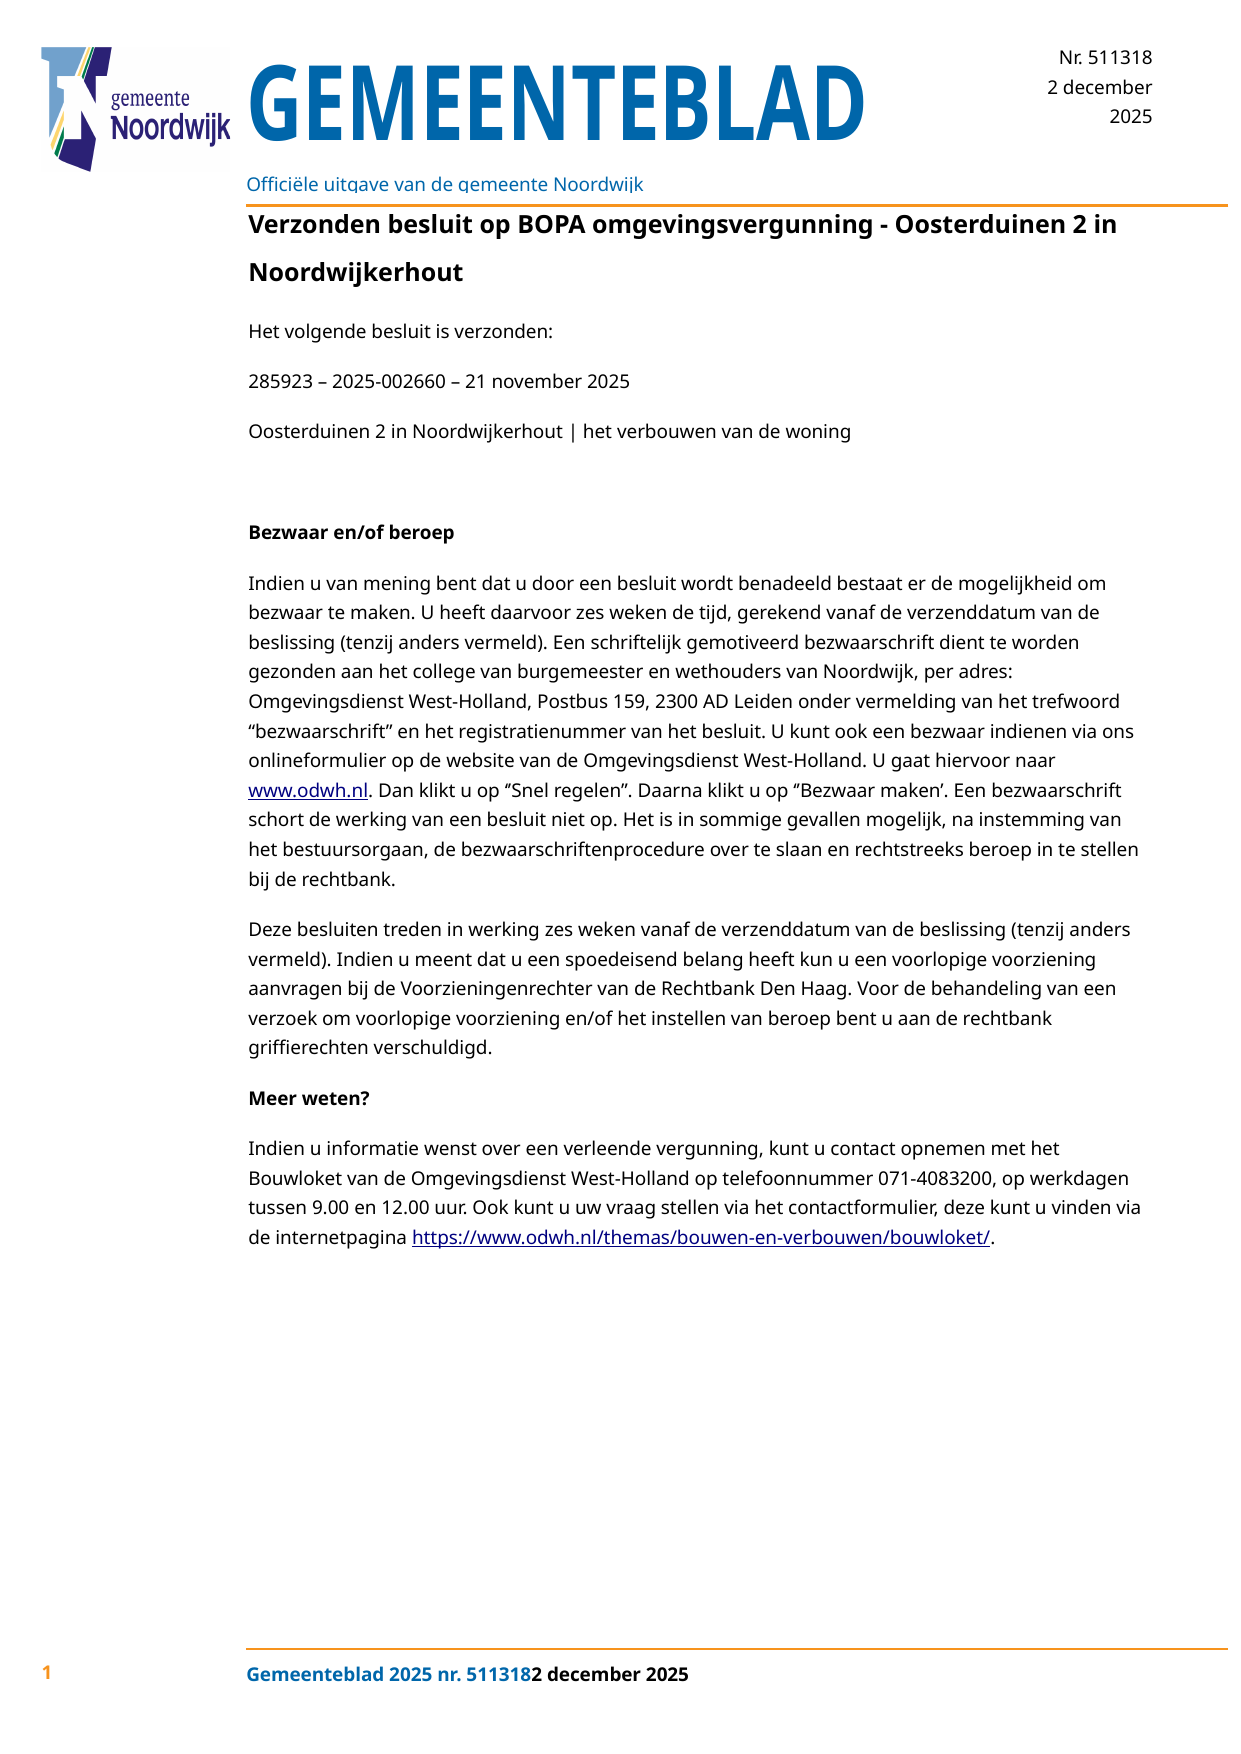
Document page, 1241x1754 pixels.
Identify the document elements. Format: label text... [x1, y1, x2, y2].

text Indien u van mening bent dat u door een besluit wordt benadeeld bestaat er de mogelijkheid om bezwaar te maken. U heeft daarvoor zes weken de tijd, gerekend vanaf de verzenddatum van de beslissing (tenzij anders vermeld). Een schriftelijk gemotiveerd bezwaarschrift dient te worden gezonden aan het college van burgemeester en wethouders van Noordwijk, per adres: Omgevingsdienst West-Holland, Postbus 159, 2300 AD Leiden onder vermelding van het trefwoord “bezwaarschrift” en het registratienummer van het besluit. U kunt ook een bezwaar indienen via ons onlineformulier op de website van de Omgevingsdienst West-Holland. U gaat hiervoor naar www.odwh.nl. Dan klikt u op ‘’Snel regelen”. Daarna klikt u op ‘’Bezwaar maken’. Een bezwaarschrift schort de werking van een besluit niet op. Het is in sommige gevallen mogelijk, na instemming van het bestuursorgaan, de bezwaarschriftenprocedure over te slaan en rechtstreeks beroep in te stellen bij de rechtbank. [248, 570, 1152, 892]
picture [41, 47, 231, 172]
text Verzonden besluit op BOPA omgevingsvergunning - Oosterduinen 2 in Noordwijkerhout [248, 207, 1152, 288]
text 285923 – 2025-002660 – 21 november 2025 [248, 368, 1152, 394]
text Oosterduinen 2 in Noordwijkerhout | het verbouwen van de woning [248, 419, 1152, 444]
text Deze besluiten treden in werking zes weken vanaf de verzenddatum van de beslissing (tenzij anders vermeld). Indien u meent dat u een spoedeisend belang heeft kun u een voorlopige voorziening aanvragen bij de Voorzieningenrechter van de Rechtbank Den Haag. Voor de behandeling van een verzoek om voorlopige voorziening en/of het instellen van beroep bent u aan de rechtbank griffierechten verschuldigd. [248, 916, 1152, 1060]
text Indien u informatie wenst over een verleende vergunning, kunt u contact opnemen met het Bouwloket van de Omgevingsdienst West-Holland op telefoonnummer 071-4083200, op werkdagen tussen 9.00 en 12.00 uur. Ook kunt u uw vraag stellen via het contactformulier, deze kunt u vinden via de internetpagina https://www.odwh.nl/themas/bouwen-en-verbouwen/bouwloket/. [248, 1135, 1152, 1250]
text Bezwaar en/of beroep [248, 519, 1152, 545]
text Het volgende besluit is verzonden: [248, 318, 1152, 344]
text Meer weten? [248, 1085, 1152, 1111]
